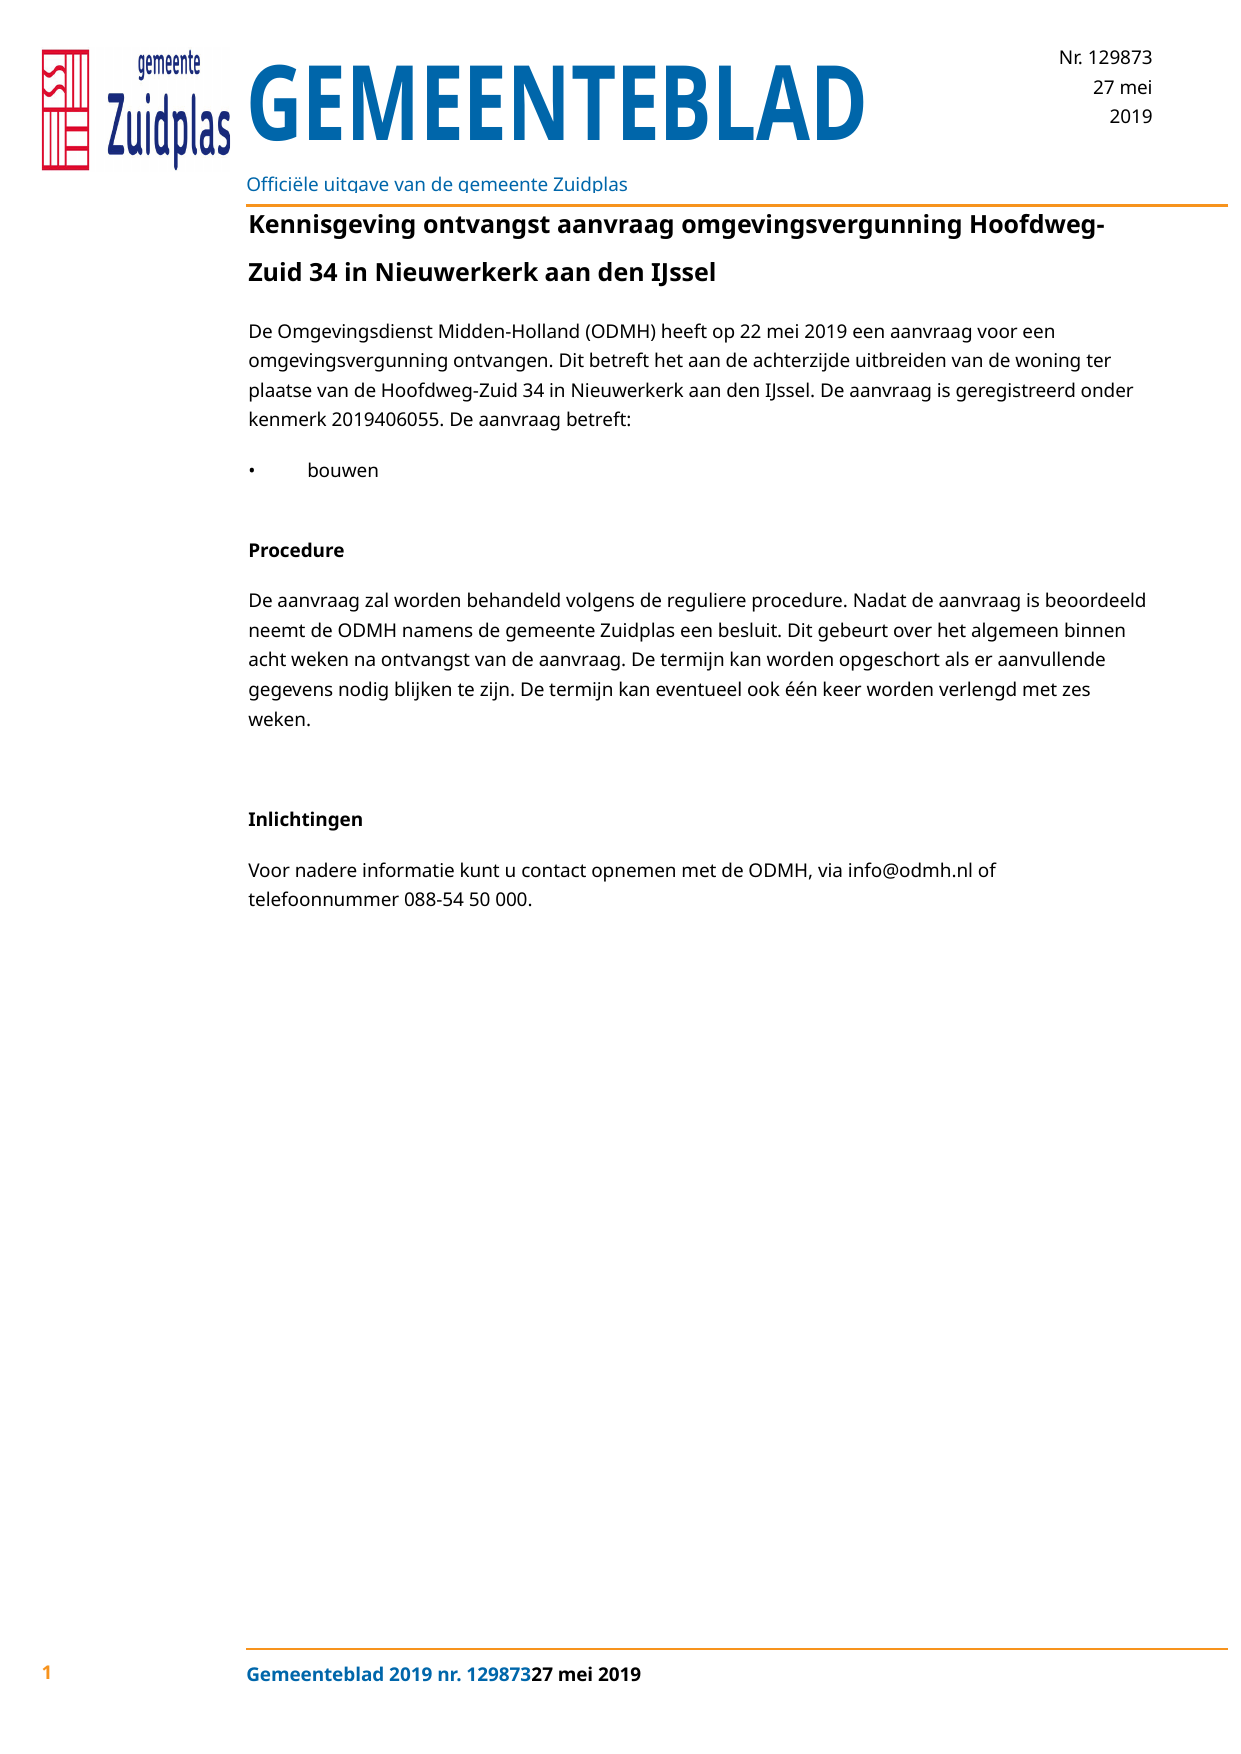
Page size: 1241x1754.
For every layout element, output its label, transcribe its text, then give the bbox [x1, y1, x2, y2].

text Inlichtingen [248, 807, 1152, 832]
text De Omgevingsdienst Midden-Holland (ODMH) heeft op 22 mei 2019 een aanvraag voor een omgevingsvergunning ontvangen. Dit betreft het aan de achterzijde uitbreiden van de woning ter plaatse van de Hoofdweg-Zuid 34 in Nieuwerkerk aan den IJssel. De aanvraag is geregistreerd onder kenmerk 2019406055. De aanvraag betreft: [248, 318, 1152, 432]
list bouwen [248, 457, 1152, 483]
text Voor nadere informatie kunt u contact opnemen met de ODMH, via info@odmh.nl of telefoonnummer 088-54 50 000. [248, 857, 1152, 912]
text De aanvraag zal worden behandeld volgens de reguliere procedure. Nadat de aanvraag is beoordeeld neemt de ODMH namens de gemeente Zuidplas een besluit. Dit gebeurt over het algemeen binnen acht weken na ontvangst van de aanvraag. De termijn kan worden opgeschort als er aanvullende gegevens nodig blijken te zijn. De termijn kan eventueel ook één keer worden verlengd met zes weken. [248, 587, 1152, 732]
picture [41, 47, 231, 172]
text Kennisgeving ontvangst aanvraag omgevingsvergunning Hoofdweg-Zuid 34 in Nieuwerkerk aan den IJssel [248, 207, 1152, 288]
text Procedure [248, 537, 1152, 563]
